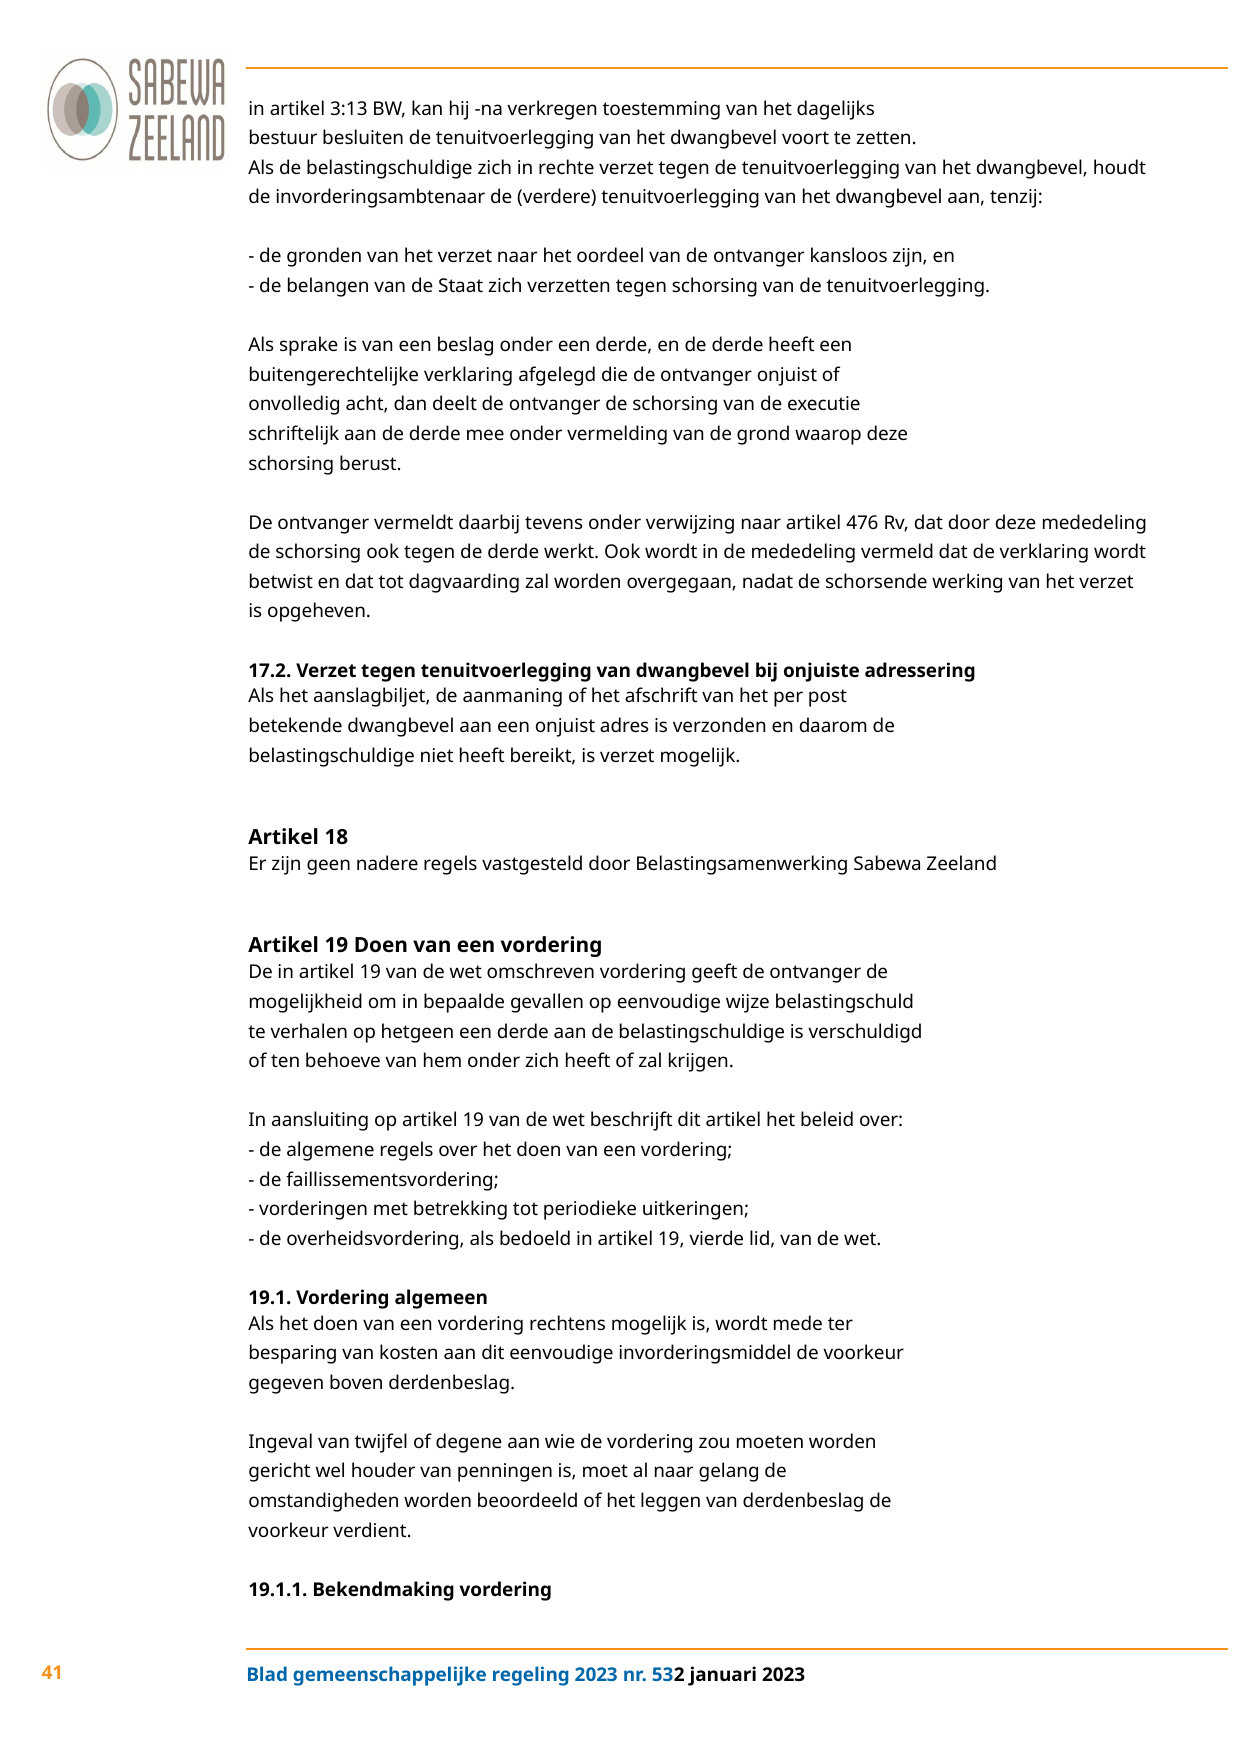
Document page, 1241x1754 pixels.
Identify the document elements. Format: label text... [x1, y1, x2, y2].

text De ontvanger vermeldt daarbij tevens onder verwijzing naar artikel 476 Rv, dat door deze mededeling de schorsing ook tegen de derde werkt. Ook wordt in de mededeling vermeld dat de verklaring wordt betwist en dat tot dagvaarding zal worden overgegaan, nadat de schorsende werking van het verzet is opgeheven. [248, 509, 1152, 623]
text Als het aanslagbiljet, de aanmaning of het afschrift van het per post [248, 683, 1152, 708]
text - de algemene regels over het doen van een vordering; [248, 1136, 1152, 1162]
text 17.2. Verzet tegen tenuitvoerlegging van dwangbevel bij onjuiste adressering [248, 657, 1152, 683]
text - de gronden van het verzet naar het oordeel van de ontvanger kansloos zijn, en [248, 243, 1152, 268]
text betekende dwangbevel aan een onjuist adres is verzonden en daarom de [248, 712, 1152, 738]
text 19.1.1. Bekendmaking vordering [248, 1576, 1152, 1602]
text in artikel 3:13 BW, kan hij -na verkregen toestemming van het dagelijks [248, 95, 1152, 121]
text buitengerechtelijke verklaring afgelegd die de ontvanger onjuist of [248, 361, 1152, 387]
text schriftelijk aan de derde mee onder vermelding van de grond waarop deze [248, 420, 1152, 446]
text - de belangen van de Staat zich verzetten tegen schorsing van de tenuitvoerlegging. [248, 272, 1152, 298]
text - de overheidsvordering, als bedoeld in artikel 19, vierde lid, van de wet. [248, 1225, 1152, 1251]
text voorkeur verdient. [248, 1517, 1152, 1543]
text De in artikel 19 van de wet omschreven vordering geeft de ontvanger de [248, 959, 1152, 984]
text mogelijkheid om in bepaalde gevallen op eenvoudige wijze belastingschuld [248, 988, 1152, 1014]
text bestuur besluiten de tenuitvoerlegging van het dwangbevel voort te zetten. [248, 124, 1152, 150]
text belastingschuldige niet heeft bereikt, is verzet mogelijk. [248, 742, 1152, 767]
text Als het doen van een vordering rechtens mogelijk is, wordt mede ter [248, 1310, 1152, 1336]
text Artikel 18 [248, 822, 1152, 850]
text te verhalen op hetgeen een derde aan de belastingschuldige is verschuldigd [248, 1018, 1152, 1043]
text 19.1. Vordering algemeen [248, 1284, 1152, 1310]
text Als sprake is van een beslag onder een derde, en de derde heeft een [248, 331, 1152, 357]
text gegeven boven derdenbeslag. [248, 1369, 1152, 1395]
text - de faillissementsvordering; [248, 1166, 1152, 1191]
text Ingeval van twijfel of degene aan wie de vordering zou moeten worden [248, 1428, 1152, 1454]
text gericht wel houder van penningen is, moet al naar gelang de [248, 1458, 1152, 1483]
text of ten behoeve van hem onder zich heeft of zal krijgen. [248, 1047, 1152, 1073]
text In aansluiting op artikel 19 van de wet beschrijft dit artikel het beleid over: [248, 1107, 1152, 1132]
text besparing van kosten aan dit eenvoudige invorderingsmiddel de voorkeur [248, 1339, 1152, 1365]
text onvolledig acht, dan deelt de ontvanger de schorsing van de executie [248, 391, 1152, 416]
text Artikel 19 Doen van een vordering [248, 930, 1152, 959]
picture [41, 47, 231, 172]
text schorsing berust. [248, 450, 1152, 476]
text Er zijn geen nadere regels vastgesteld door Belastingsamenwerking Sabewa Zeeland [248, 850, 1152, 876]
text Als de belastingschuldige zich in rechte verzet tegen de tenuitvoerlegging van het dwangbevel, houdt de invorderingsambtenaar de (verdere) tenuitvoerlegging van het dwangbevel aan, tenzij: [248, 154, 1152, 209]
text omstandigheden worden beoordeeld of het leggen van derdenbeslag de [248, 1487, 1152, 1513]
text - vorderingen met betrekking tot periodieke uitkeringen; [248, 1195, 1152, 1221]
